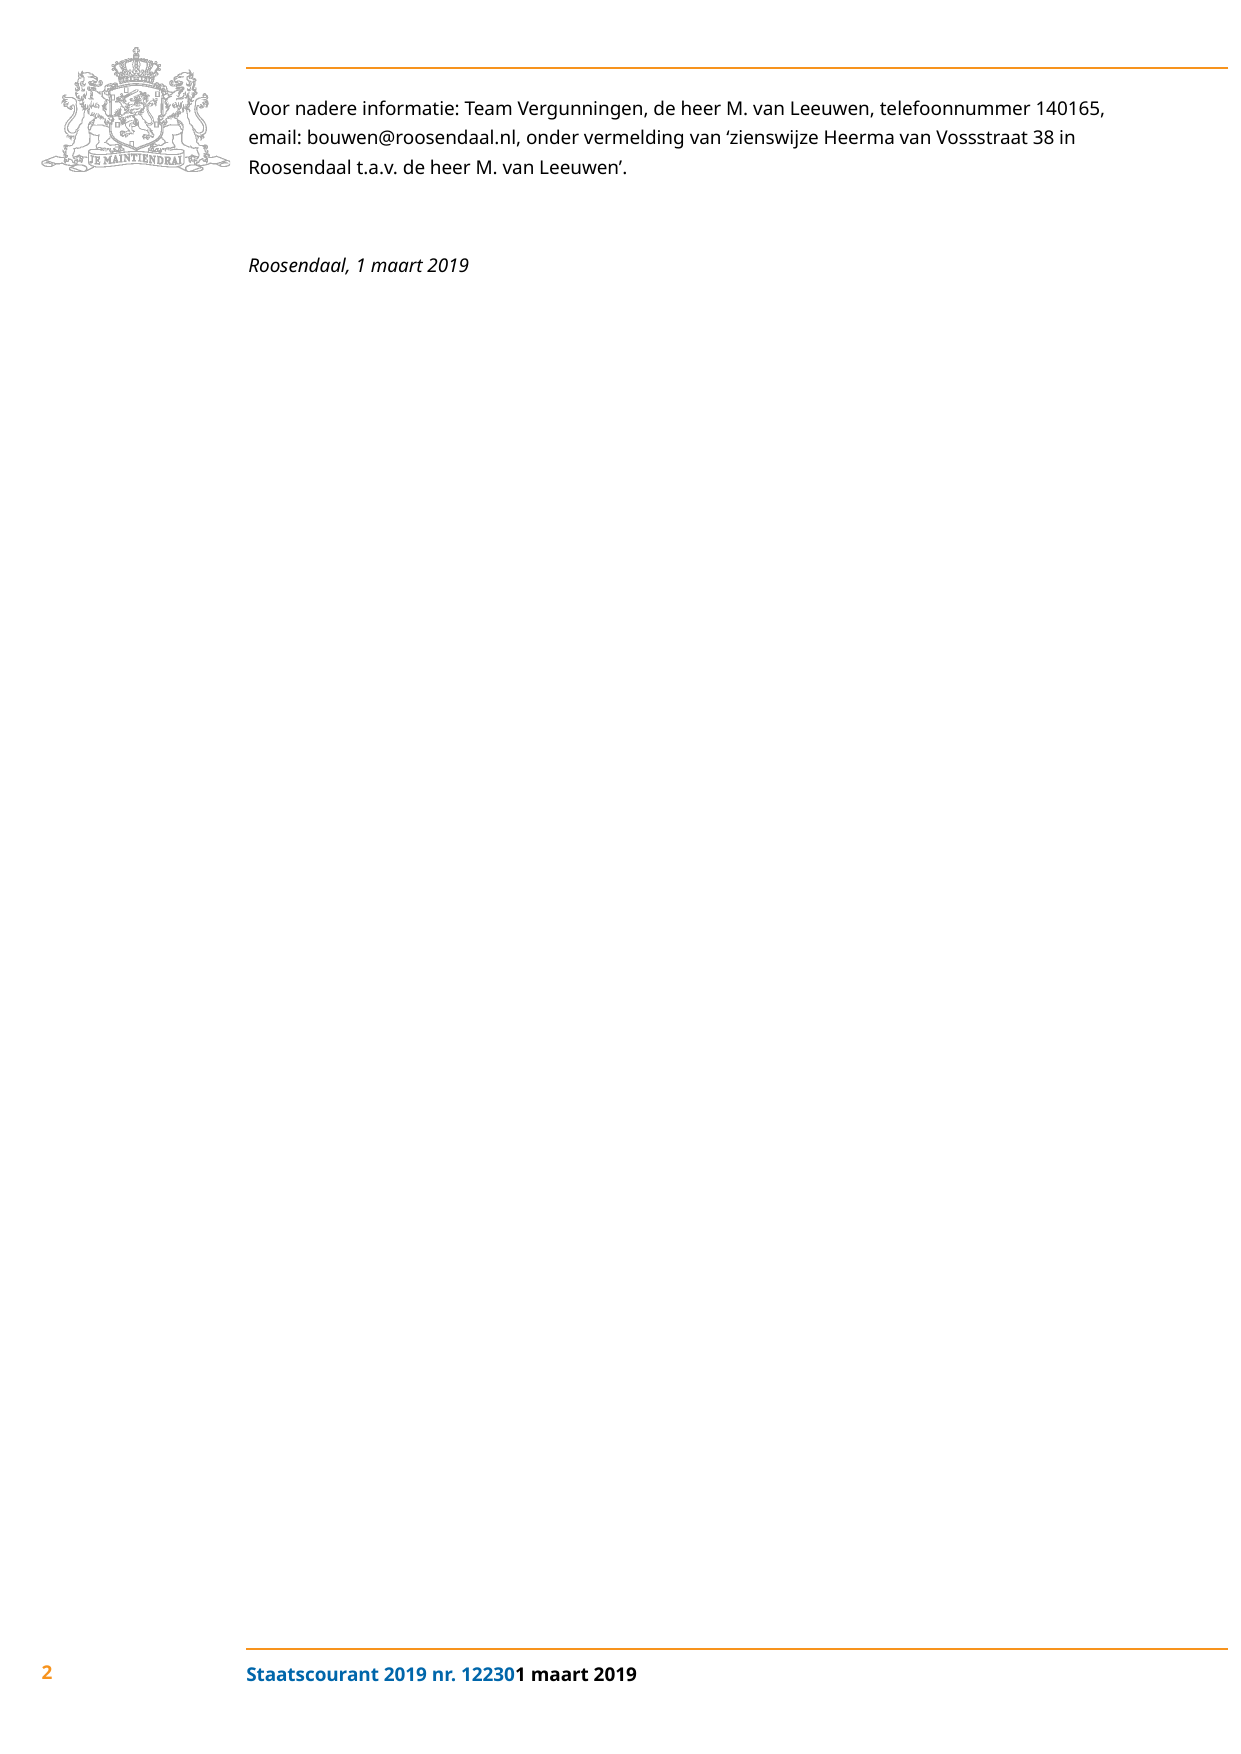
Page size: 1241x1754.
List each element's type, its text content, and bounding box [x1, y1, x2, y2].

text Voor nadere informatie: Team Vergunningen, de heer M. van Leeuwen, telefoonnummer 140165, email: bouwen@roosendaal.nl, onder vermelding van ‘zienswijze Heerma van Vossstraat 38 in Roosendaal t.a.v. de heer M. van Leeuwen’. [248, 95, 1152, 180]
text Roosendaal, 1 maart 2019 [248, 252, 1152, 278]
picture [41, 47, 231, 172]
